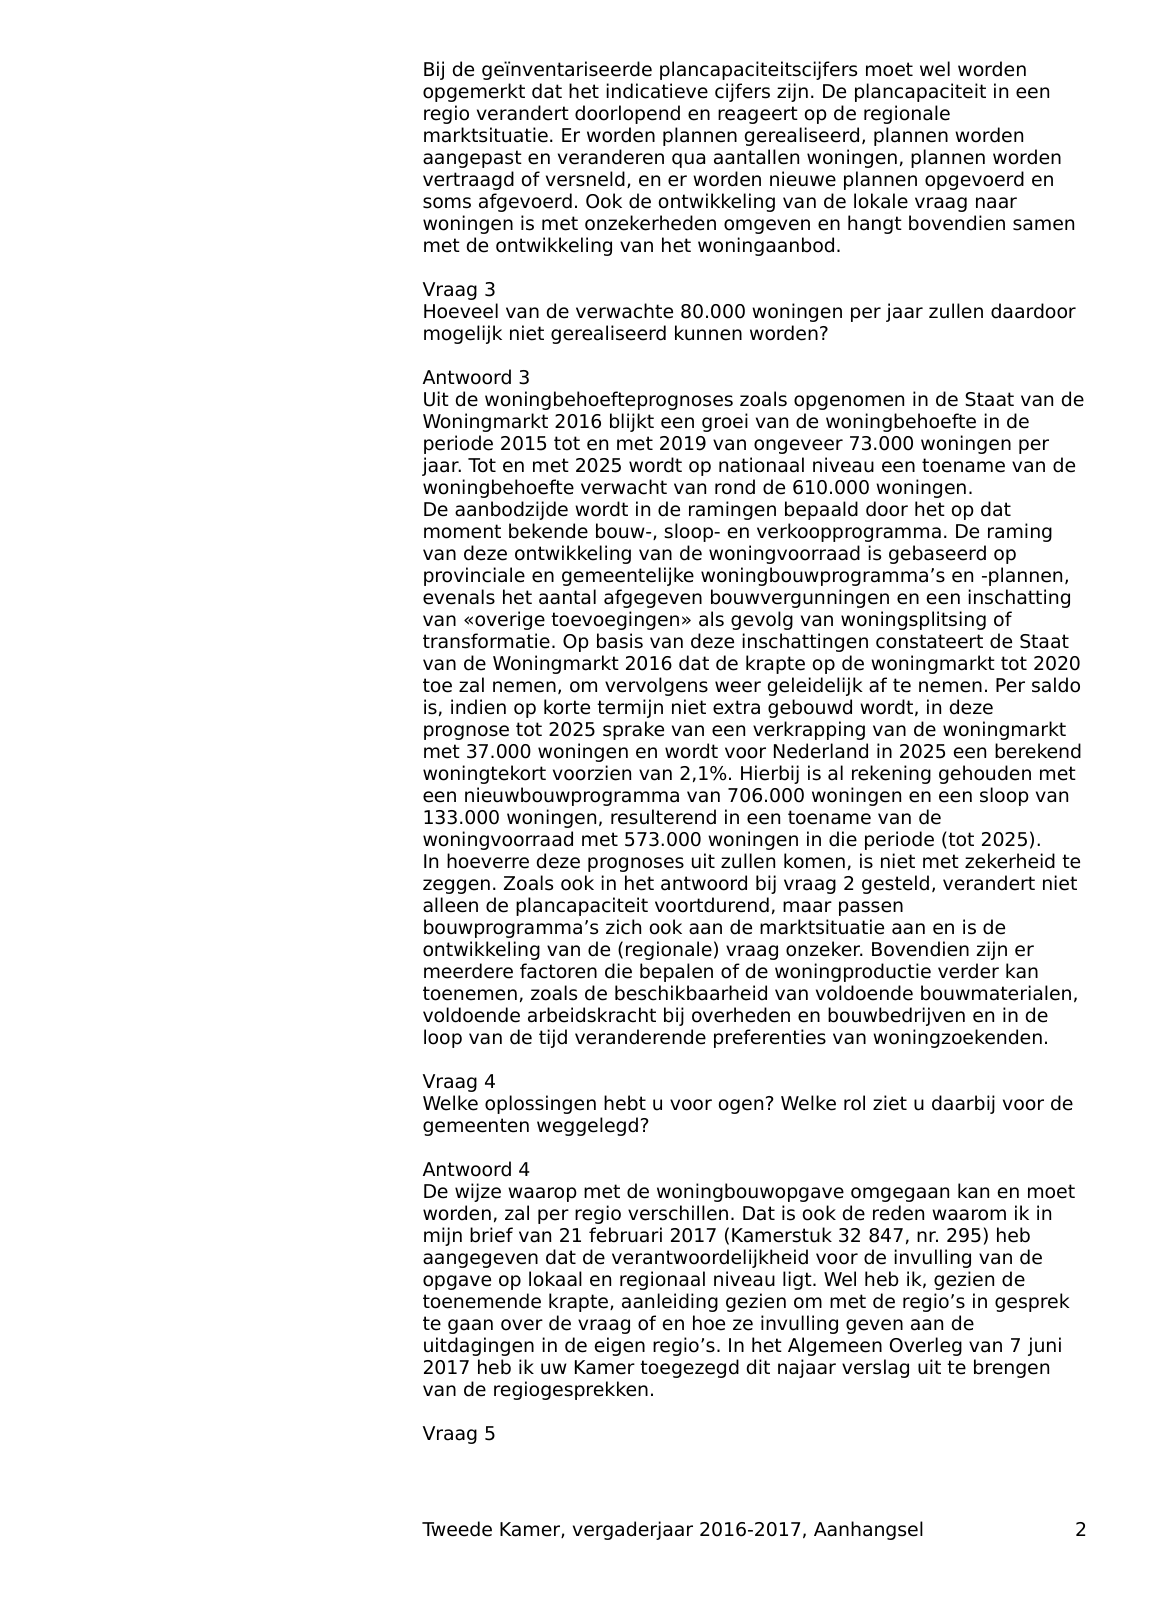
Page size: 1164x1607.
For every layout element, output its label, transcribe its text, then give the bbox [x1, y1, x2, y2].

text Vraag 5 [422, 1423, 1087, 1445]
text Vraag 3 [422, 279, 1087, 301]
text De wijze waarop met de woningbouwopgave omgegaan kan en moet worden, zal per regio verschillen. Dat is ook de reden waarom ik in mijn brief van 21 februari 2017 (Kamerstuk 32 847, nr. 295) heb aangegeven dat de verantwoordelijkheid voor de invulling van de opgave op lokaal en regionaal niveau ligt. Wel heb ik, gezien de toenemende krapte, aanleiding gezien om met de regio’s in gesprek te gaan over de vraag of en hoe ze invulling geven aan de uitdagingen in de eigen regio’s. In het Algemeen Overleg van 7 juni 2017 heb ik uw Kamer toegezegd dit najaar verslag uit te brengen van de regiogesprekken. [422, 1181, 1087, 1401]
text Hoeveel van de verwachte 80.000 woningen per jaar zullen daardoor mogelijk niet gerealiseerd kunnen worden? [422, 301, 1087, 345]
text Antwoord 4 [422, 1159, 1087, 1181]
text Antwoord 3 [422, 367, 1087, 389]
text Vraag 4 [422, 1071, 1087, 1093]
text In hoeverre deze prognoses uit zullen komen, is niet met zekerheid te zeggen. Zoals ook in het antwoord bij vraag 2 gesteld, verandert niet alleen de plancapaciteit voortdurend, maar passen bouwprogramma’s zich ook aan de marktsituatie aan en is de ontwikkeling van de (regionale) vraag onzeker. Bovendien zijn er meerdere factoren die bepalen of de woningproductie verder kan toenemen, zoals de beschikbaarheid van voldoende bouwmaterialen, voldoende arbeidskracht bij overheden en bouwbedrijven en in de loop van de tijd veranderende preferenties van woningzoekenden. [422, 851, 1087, 1048]
text De aanbodzijde wordt in de ramingen bepaald door het op dat moment bekende bouw-, sloop- en verkoopprogramma. De raming van deze ontwikkeling van de woningvoorraad is gebaseerd op provinciale en gemeentelijke woningbouwprogramma’s en -plannen, evenals het aantal afgegeven bouwvergunningen en een inschatting van «overige toevoegingen» als gevolg van woningsplitsing of transformatie. Op basis van deze inschattingen constateert de Staat van de Woningmarkt 2016 dat de krapte op de woningmarkt tot 2020 toe zal nemen, om vervolgens weer geleidelijk af te nemen. Per saldo is, indien op korte termijn niet extra gebouwd wordt, in deze prognose tot 2025 sprake van een verkrapping van de woningmarkt met 37.000 woningen en wordt voor Nederland in 2025 een berekend woningtekort voorzien van 2,1%. Hierbij is al rekening gehouden met een nieuwbouwprogramma van 706.000 woningen en een sloop van 133.000 woningen, resulterend in een toename van de woningvoorraad met 573.000 woningen in die periode (tot 2025). [422, 499, 1087, 851]
text Uit de woningbehoefteprognoses zoals opgenomen in de Staat van de Woningmarkt 2016 blijkt een groei van de woningbehoefte in de periode 2015 tot en met 2019 van ongeveer 73.000 woningen per jaar. Tot en met 2025 wordt op nationaal niveau een toename van de woningbehoefte verwacht van rond de 610.000 woningen. [422, 389, 1087, 499]
text Welke oplossingen hebt u voor ogen? Welke rol ziet u daarbij voor de gemeenten weggelegd? [422, 1093, 1087, 1137]
text Bij de geïnventariseerde plancapaciteitscijfers moet wel worden opgemerkt dat het indicatieve cijfers zijn. De plancapaciteit in een regio verandert doorlopend en reageert op de regionale marktsituatie. Er worden plannen gerealiseerd, plannen worden aangepast en veranderen qua aantallen woningen, plannen worden vertraagd of versneld, en er worden nieuwe plannen opgevoerd en soms afgevoerd. Ook de ontwikkeling van de lokale vraag naar woningen is met onzekerheden omgeven en hangt bovendien samen met de ontwikkeling van het woningaanbod. [422, 59, 1087, 257]
